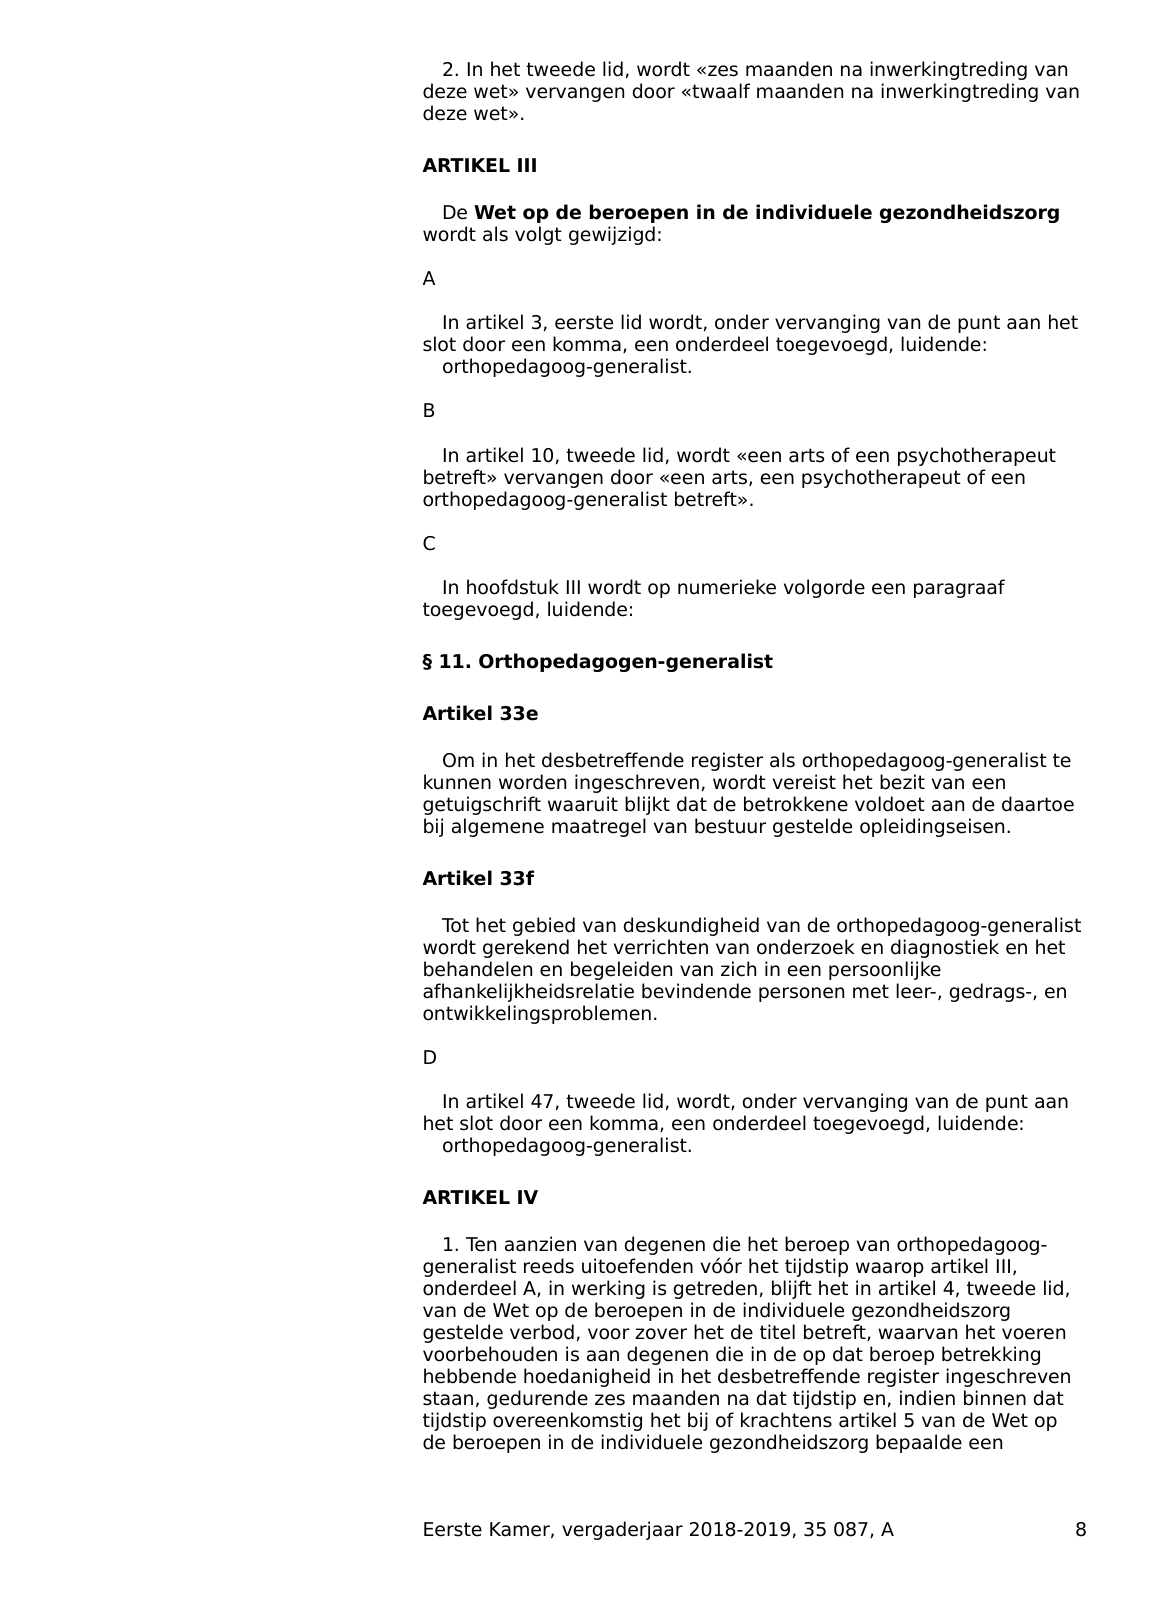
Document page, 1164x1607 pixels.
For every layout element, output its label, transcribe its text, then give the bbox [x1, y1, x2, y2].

subtitle Artikel 33e [422, 703, 1087, 725]
subtitle ARTIKEL III [422, 155, 1087, 177]
text In artikel 10, tweede lid, wordt «een arts of een psychotherapeut betreft» vervangen door «een arts, een psychotherapeut of een orthopedagoog-generalist betreft». [422, 444, 1087, 511]
subtitle ARTIKEL IV [422, 1187, 1087, 1209]
text C [422, 533, 1087, 555]
subtitle Artikel 33f [422, 868, 1087, 890]
text 2. In het tweede lid, wordt «zes maanden na inwerkingtreding van deze wet» vervangen door «twaalf maanden na inwerkingtreding van deze wet». [422, 59, 1087, 125]
subtitle § 11. Orthopedagogen-generalist [422, 651, 1087, 673]
text A [422, 268, 1087, 290]
text orthopedagoog-generalist. [422, 356, 1087, 378]
text De Wet op de beroepen in de individuele gezondheidszorg wordt als volgt gewijzigd: [422, 202, 1087, 246]
text B [422, 400, 1087, 422]
text In artikel 47, tweede lid, wordt, onder vervanging van de punt aan het slot door een komma, een onderdeel toegevoegd, luidende: [422, 1091, 1087, 1135]
text D [422, 1047, 1087, 1069]
text orthopedagoog-generalist. [422, 1135, 1087, 1157]
text Om in het desbetreffende register als orthopedagoog-generalist te kunnen worden ingeschreven, wordt vereist het bezit van een getuigschrift waaruit blijkt dat de betrokkene voldoet aan de daartoe bij algemene maatregel van bestuur gestelde opleidingseisen. [422, 750, 1087, 838]
text Tot het gebied van deskundigheid van de orthopedagoog-generalist wordt gerekend het verrichten van onderzoek en diagnostiek en het behandelen en begeleiden van zich in een persoonlijke afhankelijkheidsrelatie bevindende personen met leer-, gedrags-, en ontwikkelingsproblemen. [422, 915, 1087, 1024]
text In artikel 3, eerste lid wordt, onder vervanging van de punt aan het slot door een komma, een onderdeel toegevoegd, luidende: [422, 312, 1087, 356]
text 1. Ten aanzien van degenen die het beroep van orthopedagoog-generalist reeds uitoefenden vóór het tijdstip waarop artikel III, onderdeel A, in werking is getreden, blijft het in artikel 4, tweede lid, van de Wet op de beroepen in de individuele gezondheidszorg gestelde verbod, voor zover het de titel betreft, waarvan het voeren voorbehouden is aan degenen die in de op dat beroep betrekking hebbende hoedanigheid in het desbetreffende register ingeschreven staan, gedurende zes maanden na dat tijdstip en, indien binnen dat tijdstip overeenkomstig het bij of krachtens artikel 5 van de Wet op de beroepen in de individuele gezondheidszorg bepaalde een [422, 1234, 1087, 1454]
text In hoofdstuk III wordt op numerieke volgorde een paragraaf toegevoegd, luidende: [422, 577, 1087, 621]
